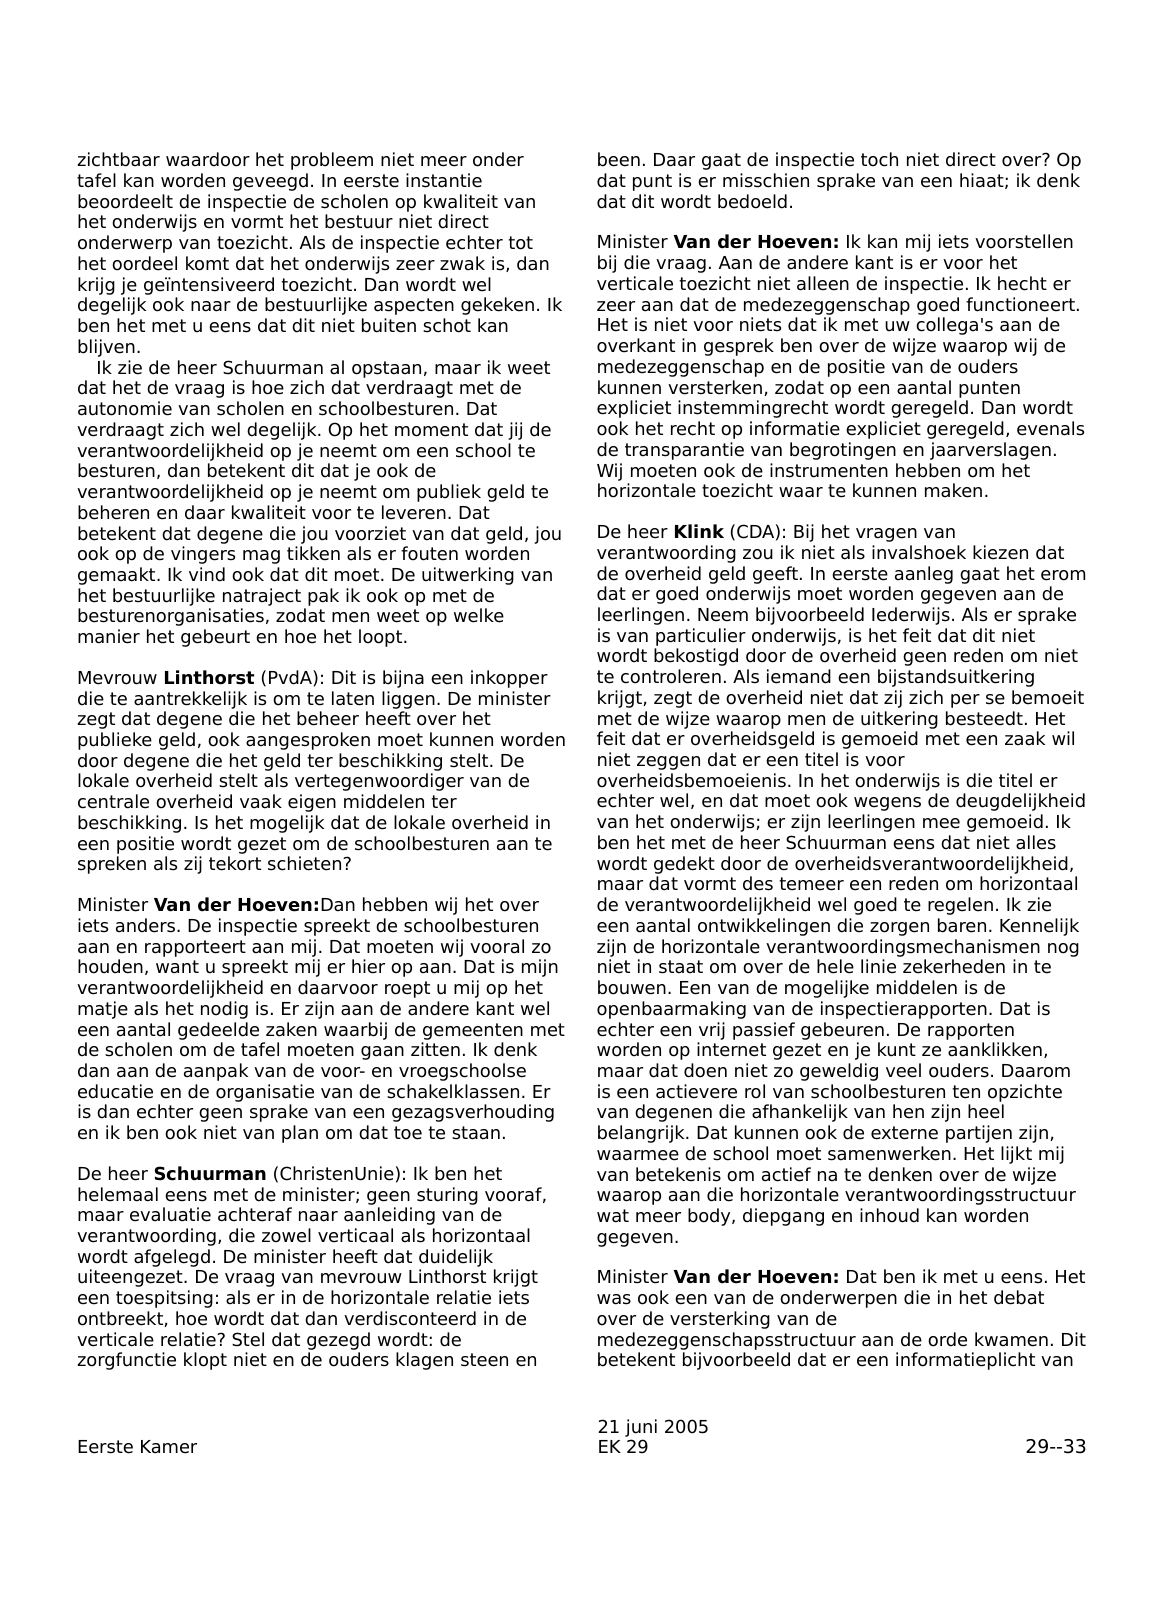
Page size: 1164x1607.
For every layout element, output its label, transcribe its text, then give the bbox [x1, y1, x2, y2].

text been. Daar gaat de inspectie toch niet direct over? Op dat punt is er misschien sprake van een hiaat; ik denk dat dit wordt bedoeld. [596, 150, 1087, 212]
text De heer Klink (CDA): Bij het vragen van verantwoording zou ik niet als invalshoek kiezen dat de overheid geld geeft. In eerste aanleg gaat het erom dat er goed onderwijs moet worden gegeven aan de leerlingen. Neem bijvoorbeeld Iederwijs. Als er sprake is van particulier onderwijs, is het feit dat dit niet wordt bekostigd door de overheid geen reden om niet te controleren. Als iemand een bijstandsuitkering krijgt, zegt de overheid niet dat zij zich per se bemoeit met de wijze waarop men de uitkering besteedt. Het feit dat er overheidsgeld is gemoeid met een zaak wil niet zeggen dat er een titel is voor overheidsbemoeienis. In het onderwijs is die titel er echter wel, en dat moet ook wegens de deugdelijkheid van het onderwijs; er zijn leerlingen mee gemoeid. Ik ben het met de heer Schuurman eens dat niet alles wordt gedekt door de overheidsverantwoordelijkheid, maar dat vormt des temeer een reden om horizontaal de verantwoordelijkheid wel goed te regelen. Ik zie een aantal ontwikkelingen die zorgen baren. Kennelijk zijn de horizontale verantwoordingsmechanismen nog niet in staat om over de hele linie zekerheden in te bouwen. Een van de mogelijke middelen is de openbaarmaking van de inspectierapporten. Dat is echter een vrij passief gebeuren. De rapporten worden op internet gezet en je kunt ze aanklikken, maar dat doen niet zo geweldig veel ouders. Daarom is een actievere rol van schoolbesturen ten opzichte van degenen die afhankelijk van hen zijn heel belangrijk. Dat kunnen ook de externe partijen zijn, waarmee de school moet samenwerken. Het lijkt mij van betekenis om actief na te denken over de wijze waarop aan die horizontale verantwoordingsstructuur wat meer body, diepgang en inhoud kan worden gegeven. [596, 522, 1087, 1247]
text Minister Van der Hoeven: Dat ben ik met u eens. Het was ook een van de onderwerpen die in het debat over de versterking van de medezeggenschapsstructuur aan de orde kwamen. Dit betekent bijvoorbeeld dat er een informatieplicht van [596, 1267, 1087, 1371]
text De heer Schuurman (ChristenUnie): Ik ben het helemaal eens met de minister; geen sturing vooraf, maar evaluatie achteraf naar aanleiding van de verantwoording, die zowel verticaal als horizontaal wordt afgelegd. De minister heeft dat duidelijk uiteengezet. De vraag van mevrouw Linthorst krijgt een toespitsing: als er in de horizontale relatie iets ontbreekt, hoe wordt dat dan verdisconteerd in de verticale relatie? Stel dat gezegd wordt: de zorgfunctie klopt niet en de ouders klagen steen en [77, 1164, 567, 1371]
text Ik zie de heer Schuurman al opstaan, maar ik weet dat het de vraag is hoe zich dat verdraagt met de autonomie van scholen en schoolbesturen. Dat verdraagt zich wel degelijk. Op het moment dat jij de verantwoordelijkheid op je neemt om een school te besturen, dan betekent dit dat je ook de verantwoordelijkheid op je neemt om publiek geld te beheren en daar kwaliteit voor te leveren. Dat betekent dat degene die jou voorziet van dat geld, jou ook op de vingers mag tikken als er fouten worden gemaakt. Ik vind ook dat dit moet. De uitwerking van het bestuurlijke natraject pak ik ook op met de besturenorganisaties, zodat men weet op welke manier het gebeurt en hoe het loopt. [77, 357, 567, 648]
text Mevrouw Linthorst (PvdA): Dit is bijna een inkopper die te aantrekkelijk is om te laten liggen. De minister zegt dat degene die het beheer heeft over het publieke geld, ook aangesproken moet kunnen worden door degene die het geld ter beschikking stelt. De lokale overheid stelt als vertegenwoordiger van de centrale overheid vaak eigen middelen ter beschikking. Is het mogelijk dat de lokale overheid in een positie wordt gezet om de schoolbesturen aan te spreken als zij tekort schieten? [77, 668, 567, 875]
text Minister Van der Hoeven: Ik kan mij iets voorstellen bij die vraag. Aan de andere kant is er voor het verticale toezicht niet alleen de inspectie. Ik hecht er zeer aan dat de medezeggenschap goed functioneert. Het is niet voor niets dat ik met uw collega's aan de overkant in gesprek ben over de wijze waarop wij de medezeggenschap en de positie van de ouders kunnen versterken, zodat op een aantal punten expliciet instemmingrecht wordt geregeld. Dan wordt ook het recht op informatie expliciet geregeld, evenals de transparantie van begrotingen en jaarverslagen. Wij moeten ook de instrumenten hebben om het horizontale toezicht waar te kunnen maken. [596, 232, 1087, 502]
text Minister Van der Hoeven:Dan hebben wij het over iets anders. De inspectie spreekt de schoolbesturen aan en rapporteert aan mij. Dat moeten wij vooral zo houden, want u spreekt mij er hier op aan. Dat is mijn verantwoordelijkheid en daarvoor roept u mij op het matje als het nodig is. Er zijn aan de andere kant wel een aantal gedeelde zaken waarbij de gemeenten met de scholen om de tafel moeten gaan zitten. Ik denk dan aan de aanpak van de voor- en vroegschoolse educatie en de organisatie van de schakelklassen. Er is dan echter geen sprake van een gezagsverhouding en ik ben ook niet van plan om dat toe te staan. [77, 895, 567, 1144]
text zichtbaar waardoor het probleem niet meer onder tafel kan worden geveegd. In eerste instantie beoordeelt de inspectie de scholen op kwaliteit van het onderwijs en vormt het bestuur niet direct onderwerp van toezicht. Als de inspectie echter tot het oordeel komt dat het onderwijs zeer zwak is, dan krijg je geïntensiveerd toezicht. Dan wordt wel degelijk ook naar de bestuurlijke aspecten gekeken. Ik ben het met u eens dat dit niet buiten schot kan blijven. [77, 150, 567, 357]
